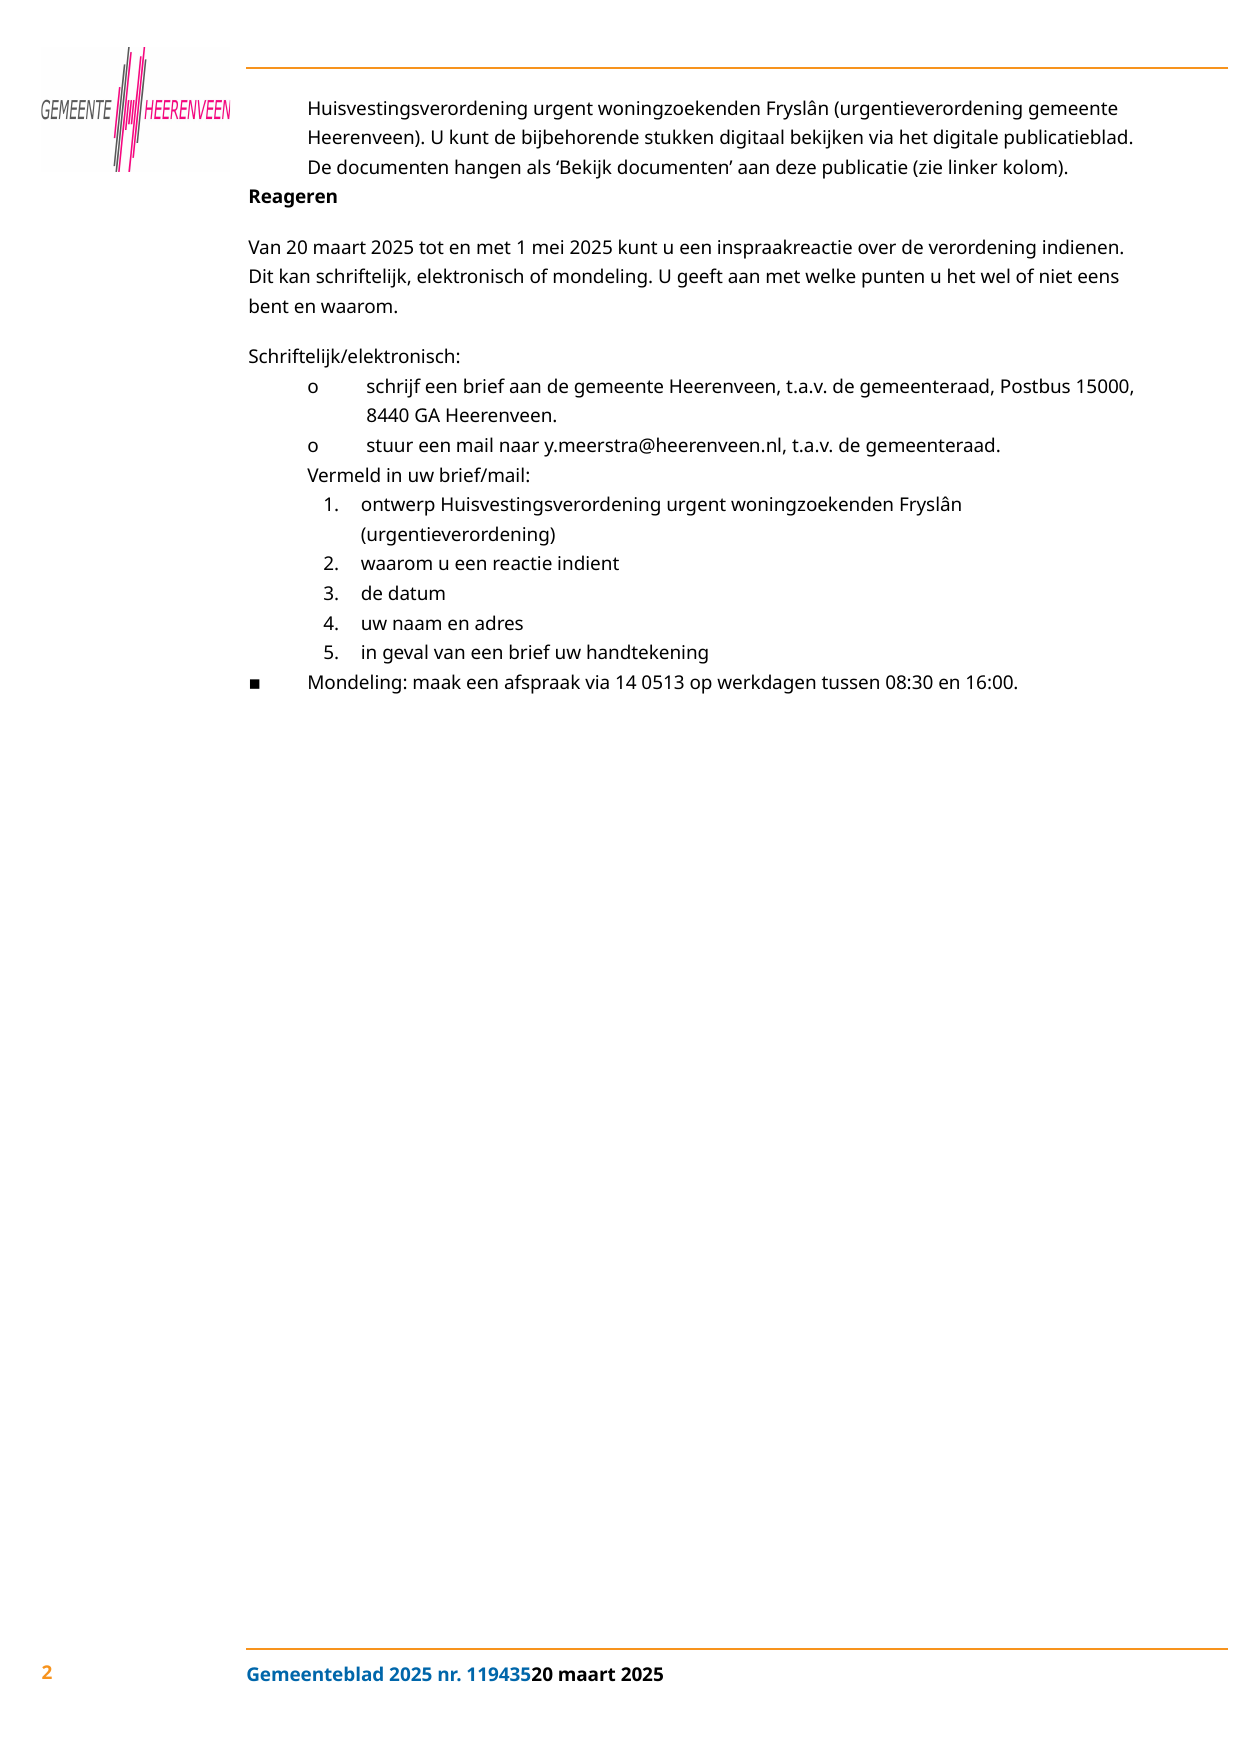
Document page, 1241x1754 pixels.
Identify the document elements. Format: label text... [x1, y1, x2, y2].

list waarom u een reactie indient [323, 551, 1152, 576]
list de datum [323, 580, 1152, 606]
list schrijf een brief aan de gemeente Heerenveen, t.a.v. de gemeenteraad, Postbus 15000, 8440 GA Heerenveen. [307, 373, 1152, 428]
list in geval van een brief uw handtekening [323, 639, 1152, 665]
list ontwerp Huisvestingsverordening urgent woningzoekenden Fryslân (urgentieverordening) [323, 491, 1152, 547]
list Mondeling: maak een afspraak via 14 0513 op werkdagen tussen 08:30 en 16:00. [248, 669, 1152, 695]
list stuur een mail naar y.meerstra@heerenveen.nl, t.a.v. de gemeenteraad. [307, 432, 1152, 458]
text Van 20 maart 2025 tot en met 1 mei 2025 kunt u een inspraakreactie over de verordening indienen. Dit kan schriftelijk, elektronisch of mondeling. U geeft aan met welke punten u het wel of niet eens bent en waarom. [248, 234, 1152, 319]
text Schriftelijk/elektronisch: [248, 343, 1152, 369]
list uw naam en adres [323, 610, 1152, 636]
list Vermeld in uw brief/mail: [248, 462, 1152, 488]
list Huisvestingsverordening urgent woningzoekenden Fryslân (urgentieverordening gemeente Heerenveen). U kunt de bijbehorende stukken digitaal bekijken via het digitale publicatieblad. De documenten hangen als ‘Bekijk documenten’ aan deze publicatie (zie linker kolom). [248, 95, 1152, 180]
text Reageren [248, 183, 1152, 209]
picture [41, 47, 231, 172]
